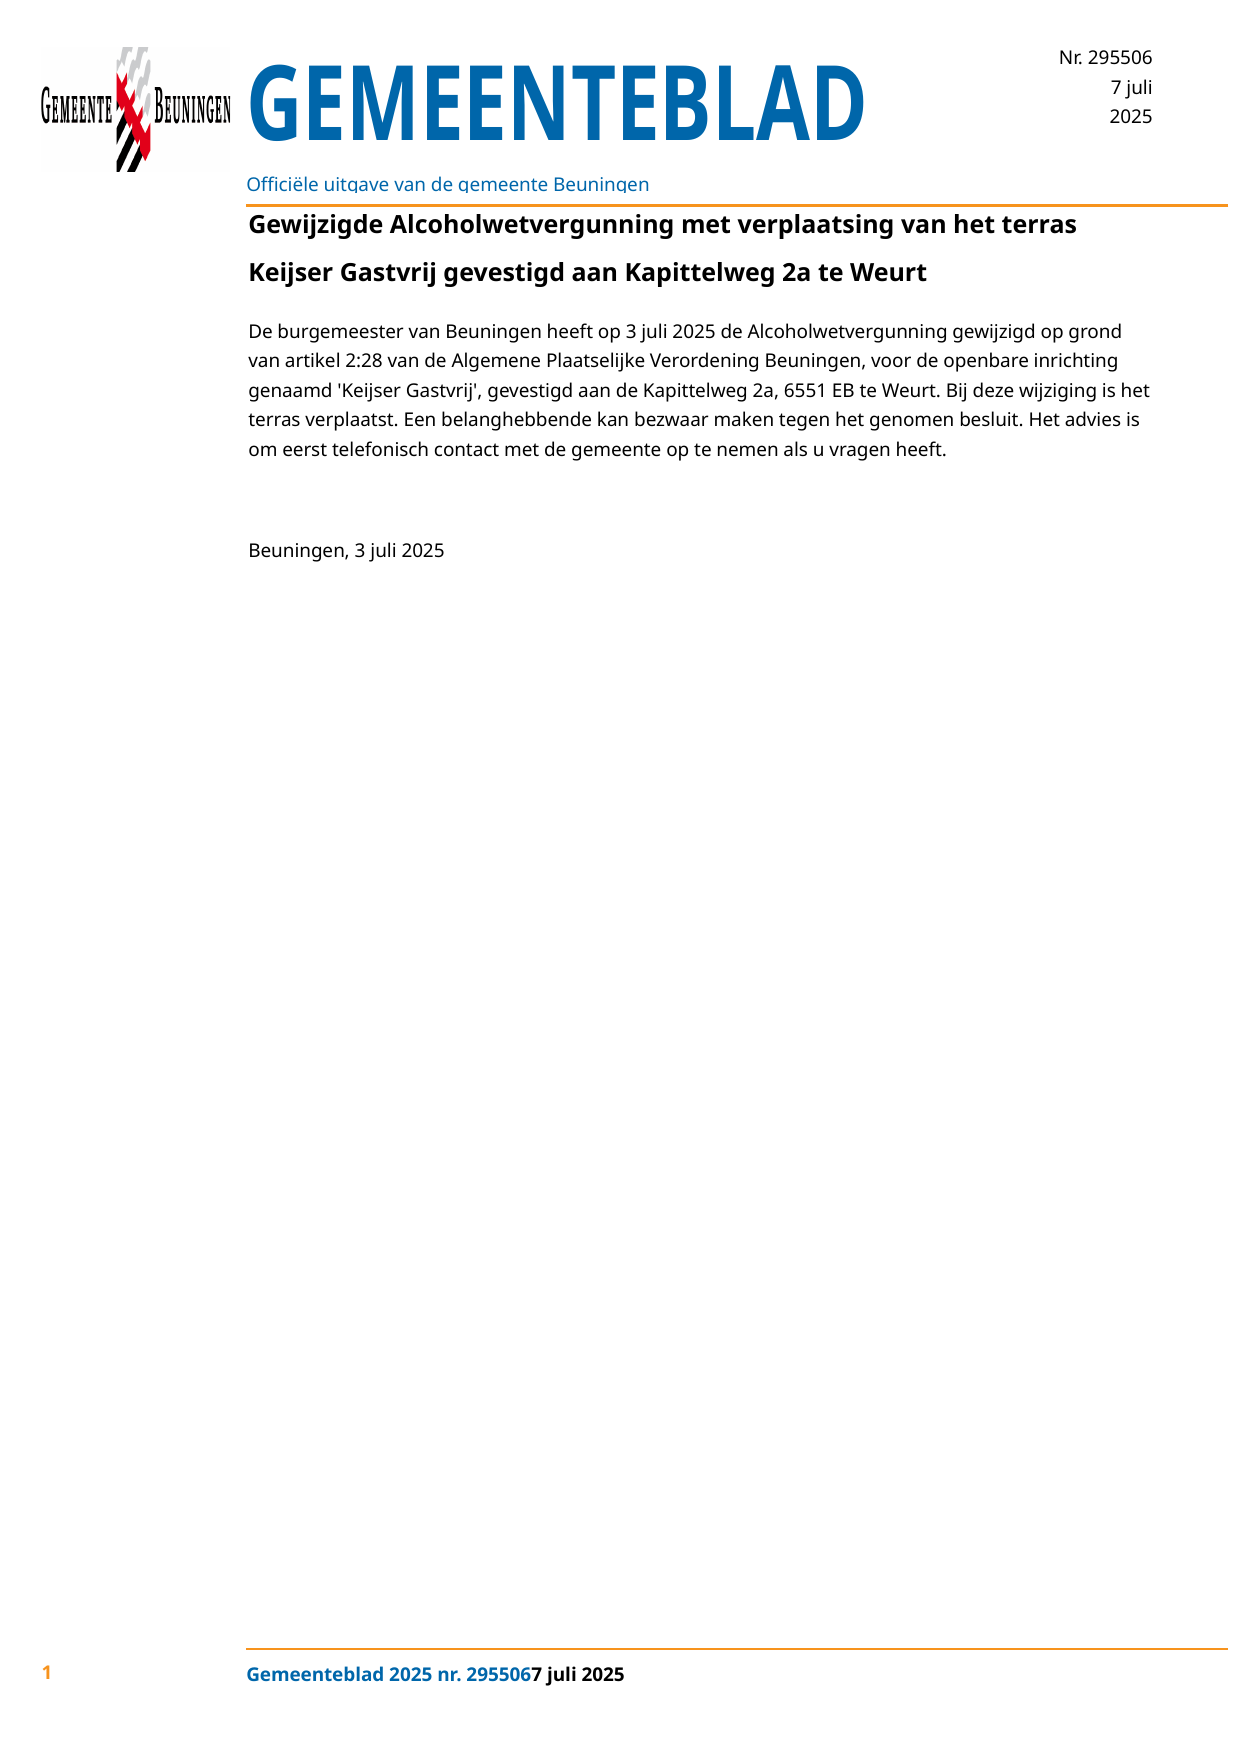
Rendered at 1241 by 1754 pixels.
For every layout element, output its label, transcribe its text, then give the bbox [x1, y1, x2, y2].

text Beuningen, 3 juli 2025 [248, 537, 1152, 563]
picture [41, 47, 231, 172]
text Gewijzigde Alcoholwetvergunning met verplaatsing van het terras Keijser Gastvrij gevestigd aan Kapittelweg 2a te Weurt [248, 207, 1152, 288]
text De burgemeester van Beuningen heeft op 3 juli 2025 de Alcoholwetvergunning gewijzigd op grond van artikel 2:28 van de Algemene Plaatselijke Verordening Beuningen, voor de openbare inrichting genaamd 'Keijser Gastvrij', gevestigd aan de Kapittelweg 2a, 6551 EB te Weurt. Bij deze wijziging is het terras verplaatst. Een belanghebbende kan bezwaar maken tegen het genomen besluit. Het advies is om eerst telefonisch contact met de gemeente op te nemen als u vragen heeft. [248, 318, 1152, 462]
